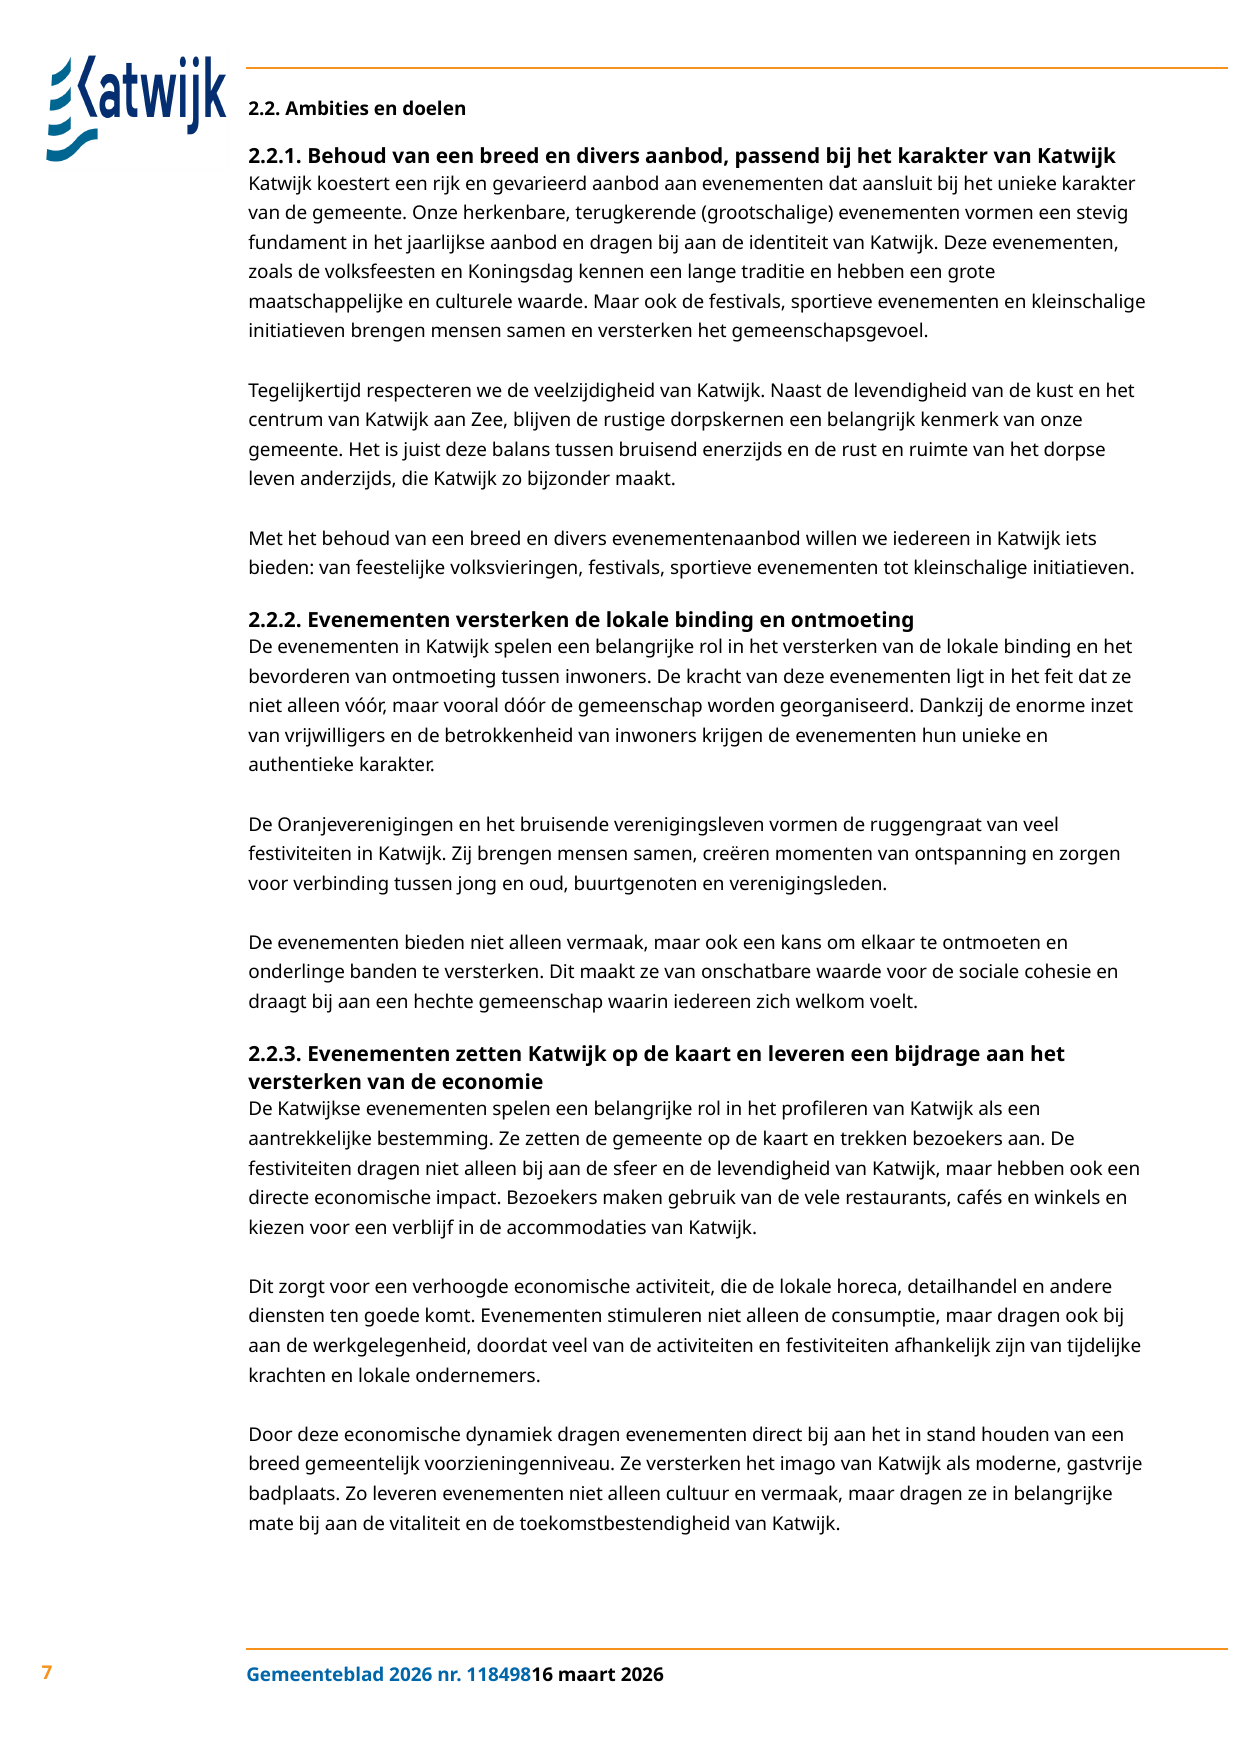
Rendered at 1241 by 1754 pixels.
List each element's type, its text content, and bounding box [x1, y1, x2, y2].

text Katwijk koestert een rijk en gevarieerd aanbod aan evenementen dat aansluit bij het unieke karakter van de gemeente. Onze herkenbare, terugkerende (grootschalige) evenementen vormen een stevig fundament in het jaarlijkse aanbod en dragen bij aan de identiteit van Katwijk. Deze evenementen, zoals de volksfeesten en Koningsdag kennen een lange traditie en hebben een grote maatschappelijke en culturele waarde. Maar ook de festivals, sportieve evenementen en kleinschalige initiatieven brengen mensen samen en versterken het gemeenschapsgevoel. [248, 170, 1152, 343]
text Tegelijkertijd respecteren we de veelzijdigheid van Katwijk. Naast de levendigheid van de kust en het centrum van Katwijk aan Zee, blijven de rustige dorpskernen een belangrijk kenmerk van onze gemeente. Het is juist deze balans tussen bruisend enerzijds en de rust en ruimte van het dorpse leven anderzijds, die Katwijk zo bijzonder maakt. [248, 377, 1152, 491]
text Dit zorgt voor een verhoogde economische activiteit, die de lokale horeca, detailhandel en andere diensten ten goede komt. Evenementen stimuleren niet alleen de consumptie, maar dragen ook bij aan de werkgelegenheid, doordat veel van de activiteiten en festiviteiten afhankelijk zijn van tijdelijke krachten en lokale ondernemers. [248, 1273, 1152, 1387]
text Door deze economische dynamiek dragen evenementen direct bij aan het in stand houden van een breed gemeentelijk voorzieningenniveau. Ze versterken het imago van Katwijk als moderne, gastvrije badplaats. Zo leveren evenementen niet alleen cultuur en vermaak, maar dragen ze in belangrijke mate bij aan de vitaliteit en de toekomstbestendigheid van Katwijk. [248, 1421, 1152, 1535]
text 2.2. Ambities en doelen [248, 95, 1152, 121]
text Met het behoud van een breed en divers evenementenaanbod willen we iedereen in Katwijk iets bieden: van feestelijke volksvieringen, festivals, sportieve evenementen tot kleinschalige initiatieven. [248, 525, 1152, 580]
text De evenementen in Katwijk spelen een belangrijke rol in het versterken van de lokale binding en het bevorderen van ontmoeting tussen inwoners. De kracht van deze evenementen ligt in het feit dat ze niet alleen vóór, maar vooral dóór de gemeenschap worden georganiseerd. Dankzij de enorme inzet van vrijwilligers en de betrokkenheid van inwoners krijgen de evenementen hun unieke en authentieke karakter. [248, 633, 1152, 777]
text 2.2.1. Behoud van een breed en divers aanbod, passend bij het karakter van Katwijk [248, 141, 1152, 170]
picture [41, 47, 231, 172]
text 2.2.2. Evenementen versterken de lokale binding en ontmoeting [248, 605, 1152, 633]
text De Oranjeverenigingen en het bruisende verenigingsleven vormen de ruggengraat van veel festiviteiten in Katwijk. Zij brengen mensen samen, creëren momenten van ontspanning en zorgen voor verbinding tussen jong en oud, buurtgenoten en verenigingsleden. [248, 811, 1152, 896]
text 2.2.3. Evenementen zetten Katwijk op de kaart en leveren een bijdrage aan het versterken van de economie [248, 1039, 1152, 1096]
text De evenementen bieden niet alleen vermaak, maar ook een kans om elkaar te ontmoeten en onderlinge banden te versterken. Dit maakt ze van onschatbare waarde voor de sociale cohesie en draagt bij aan een hechte gemeenschap waarin iedereen zich welkom voelt. [248, 929, 1152, 1014]
text De Katwijkse evenementen spelen een belangrijke rol in het profileren van Katwijk als een aantrekkelijke bestemming. Ze zetten de gemeente op de kaart en trekken bezoekers aan. De festiviteiten dragen niet alleen bij aan de sfeer en de levendigheid van Katwijk, maar hebben ook een directe economische impact. Bezoekers maken gebruik van de vele restaurants, cafés en winkels en kiezen voor een verblijf in de accommodaties van Katwijk. [248, 1096, 1152, 1239]
